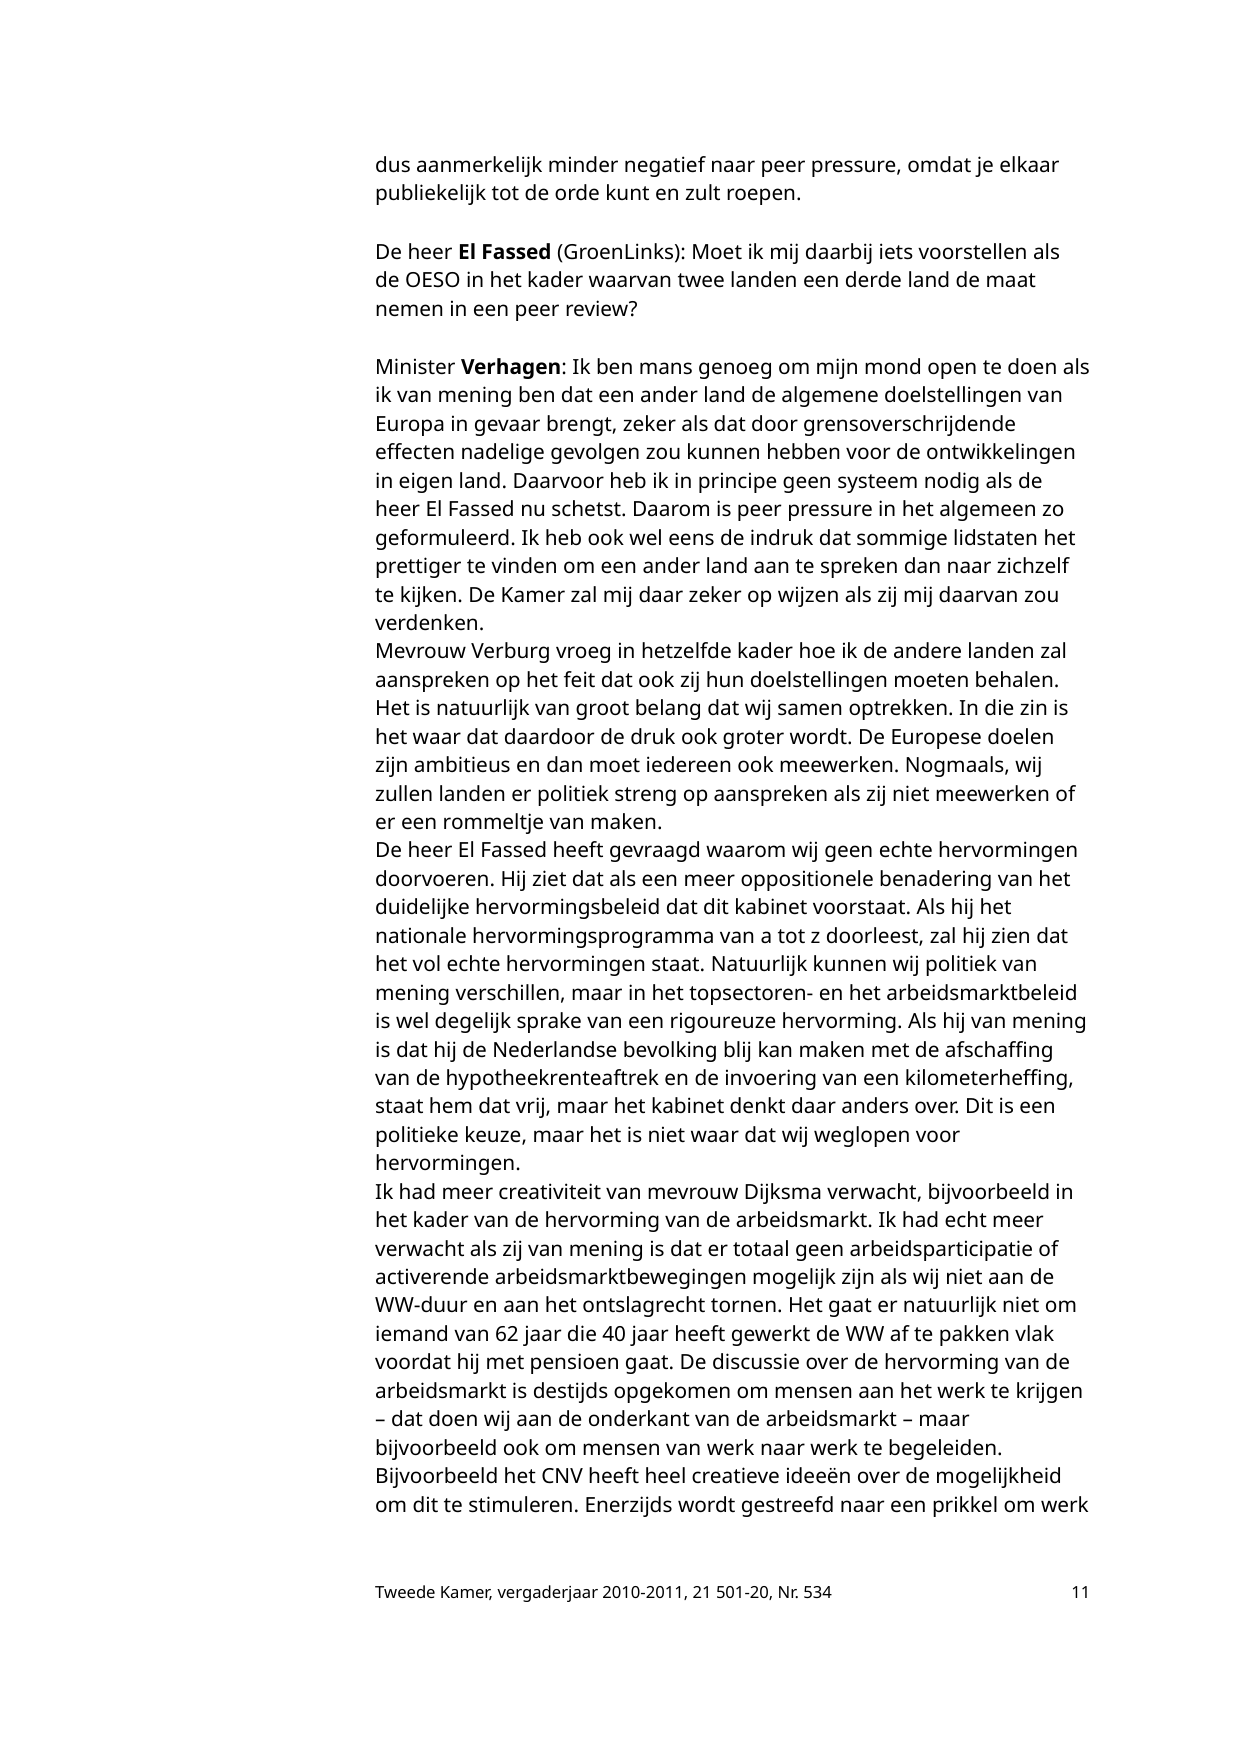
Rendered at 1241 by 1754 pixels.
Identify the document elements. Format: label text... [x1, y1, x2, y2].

text Minister Verhagen: Ik ben mans genoeg om mijn mond open te doen als ik van mening ben dat een ander land de algemene doelstellingen van Europa in gevaar brengt, zeker als dat door grensoverschrijdende effecten nadelige gevolgen zou kunnen hebben voor de ontwikkelingen in eigen land. Daarvoor heb ik in principe geen systeem nodig als de heer El Fassed nu schetst. Daarom is peer pressure in het algemeen zo geformuleerd. Ik heb ook wel eens de indruk dat sommige lidstaten het prettiger te vinden om een ander land aan te spreken dan naar zichzelf te kijken. De Kamer zal mij daar zeker op wijzen als zij mij daarvan zou verdenken. [375, 352, 1090, 637]
text De heer El Fassed (GroenLinks): Moet ik mij daarbij iets voorstellen als de OESO in het kader waarvan twee landen een derde land de maat nemen in een peer review? [375, 237, 1090, 322]
text Ik had meer creativiteit van mevrouw Dijksma verwacht, bijvoorbeeld in het kader van de hervorming van de arbeidsmarkt. Ik had echt meer verwacht als zij van mening is dat er totaal geen arbeidsparticipatie of activerende arbeidsmarktbewegingen mogelijk zijn als wij niet aan de WW-duur en aan het ontslagrecht tornen. Het gaat er natuurlijk niet om iemand van 62 jaar die 40 jaar heeft gewerkt de WW af te pakken vlak voordat hij met pensioen gaat. De discussie over de hervorming van de arbeidsmarkt is destijds opgekomen om mensen aan het werk te krijgen – dat doen wij aan de onderkant van de arbeidsmarkt – maar bijvoorbeeld ook om mensen van werk naar werk te begeleiden. Bijvoorbeeld het CNV heeft heel creatieve ideeën over de mogelijkheid om dit te stimuleren. Enerzijds wordt gestreefd naar een prikkel om werk [375, 1177, 1090, 1518]
text Mevrouw Verburg vroeg in hetzelfde kader hoe ik de andere landen zal aanspreken op het feit dat ook zij hun doelstellingen moeten behalen. Het is natuurlijk van groot belang dat wij samen optrekken. In die zin is het waar dat daardoor de druk ook groter wordt. De Europese doelen zijn ambitieus en dan moet iedereen ook meewerken. Nogmaals, wij zullen landen er politiek streng op aanspreken als zij niet meewerken of er een rommeltje van maken. [375, 637, 1090, 836]
text De heer El Fassed heeft gevraagd waarom wij geen echte hervormingen doorvoeren. Hij ziet dat als een meer oppositionele benadering van het duidelijke hervormingsbeleid dat dit kabinet voorstaat. Als hij het nationale hervormingsprogramma van a tot z doorleest, zal hij zien dat het vol echte hervormingen staat. Natuurlijk kunnen wij politiek van mening verschillen, maar in het topsectoren- en het arbeidsmarktbeleid is wel degelijk sprake van een rigoureuze hervorming. Als hij van mening is dat hij de Nederlandse bevolking blij kan maken met de afschaffing van de hypotheekrenteaftrek en de invoering van een kilometerheffing, staat hem dat vrij, maar het kabinet denkt daar anders over. Dit is een politieke keuze, maar het is niet waar dat wij weglopen voor hervormingen. [375, 836, 1090, 1177]
text dus aanmerkelijk minder negatief naar peer pressure, omdat je elkaar publiekelijk tot de orde kunt en zult roepen. [375, 150, 1090, 207]
